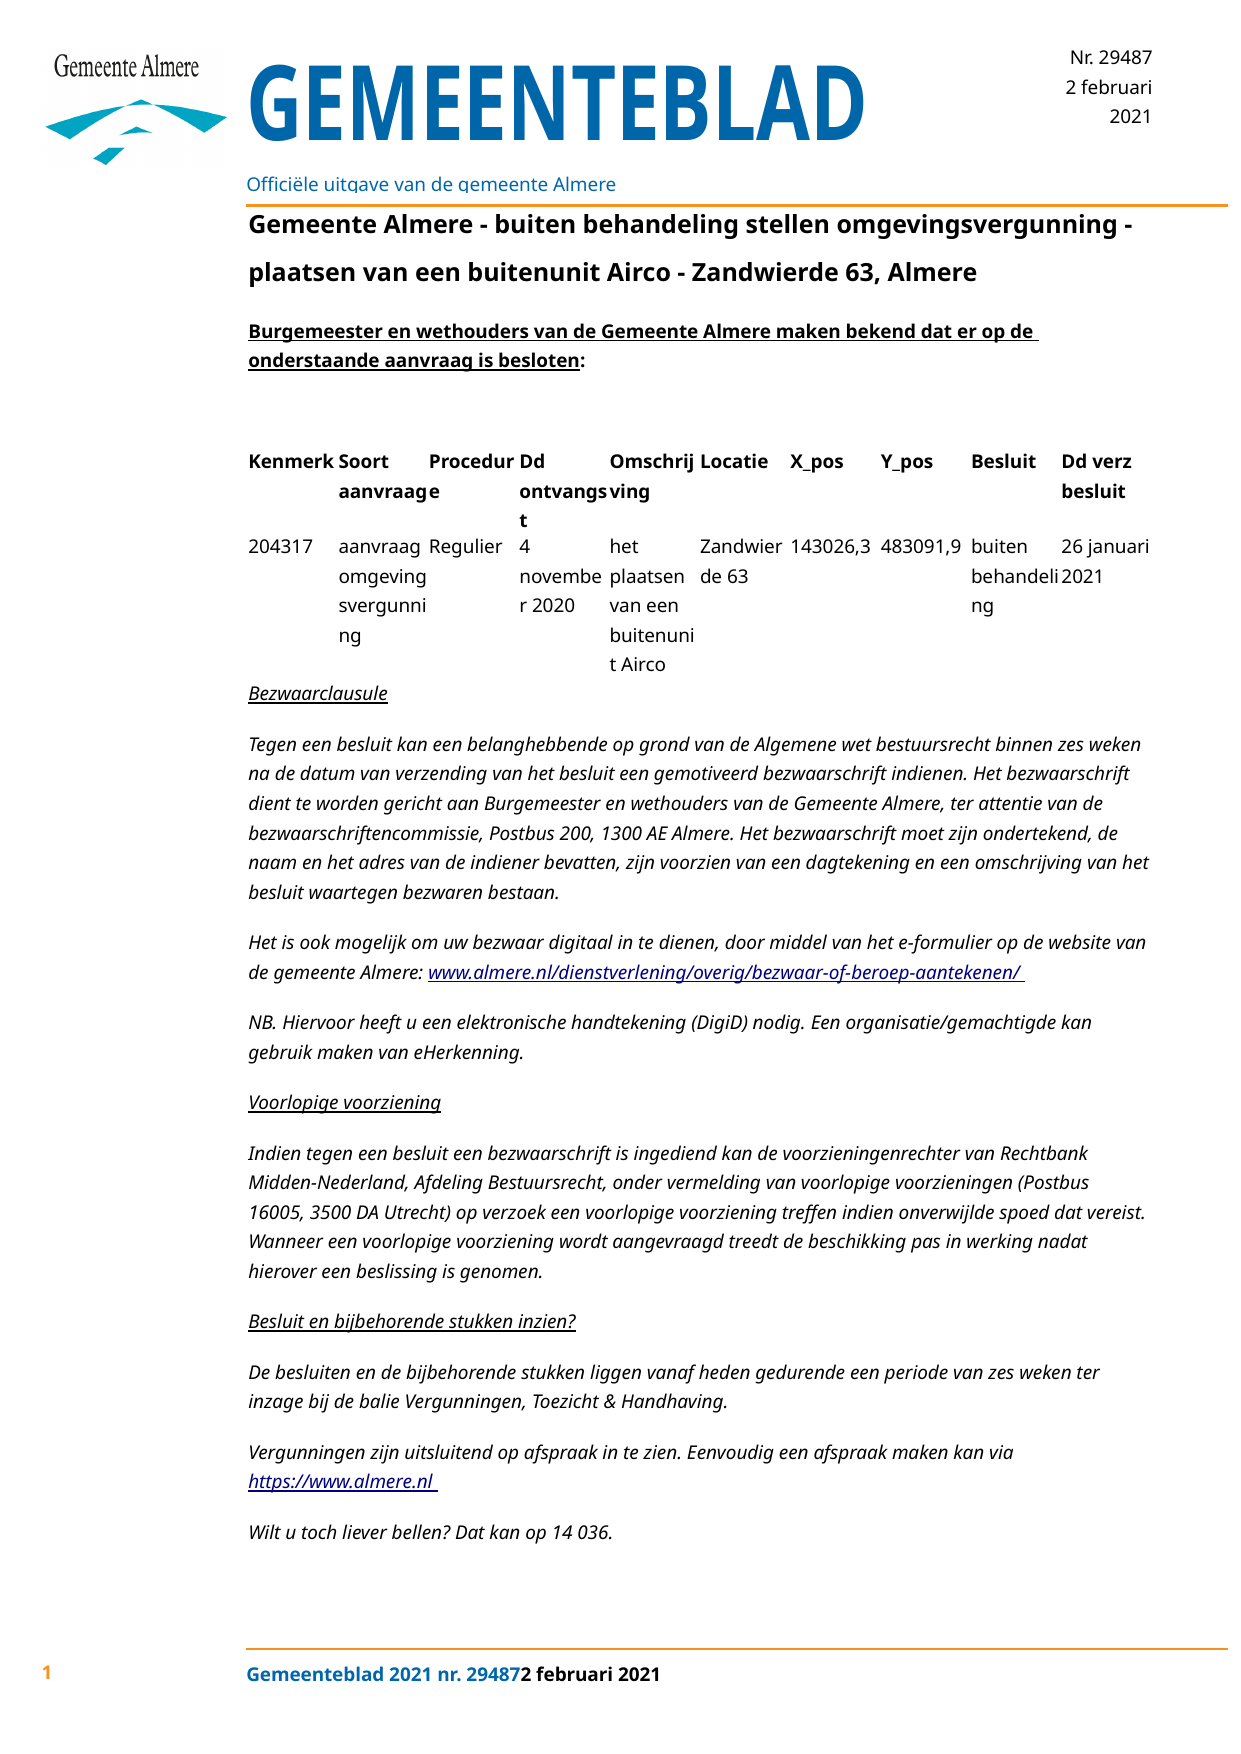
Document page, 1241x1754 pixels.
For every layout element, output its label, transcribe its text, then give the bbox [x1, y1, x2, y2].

table_header Locatie [700, 449, 790, 533]
text Het is ook mogelijk om uw bezwaar digitaal in te dienen, door middel van het e-formulier op de website van de gemeente Almere: www.almere.nl/dienstverlening/overig/bezwaar-of-beroep-aantekenen/ [248, 929, 1152, 985]
table_cell 4 november 2020 [519, 533, 609, 677]
table_cell het plaatsen van een buitenunit Airco [609, 533, 700, 677]
table_header Omschrijving [609, 449, 700, 533]
table_header Dd ontvangst [519, 449, 609, 533]
text Vergunningen zijn uitsluitend op afspraak in te zien. Eenvoudig een afspraak maken kan via https://www.almere.nl [248, 1439, 1152, 1494]
table_header Dd verz besluit [1061, 449, 1152, 533]
text Burgemeester en wethouders van de Gemeente Almere maken bekend dat er op de onderstaande aanvraag is besloten: [248, 318, 1152, 373]
text Indien tegen een besluit een bezwaarschrift is ingediend kan de voorzieningenrechter van Rechtbank Midden-Nederland, Afdeling Bestuursrecht, onder vermelding van voorlopige voorzieningen (Postbus 16005, 3500 DA Utrecht) op verzoek een voorlopige voorziening treffen indien onverwijlde spoed dat vereist. Wanneer een voorlopige voorziening wordt aangevraagd treedt de beschikking pas in werking nadat hierover een beslissing is genomen. [248, 1140, 1152, 1284]
table_header X_pos [790, 449, 881, 533]
table_cell buiten behandeling [971, 533, 1061, 677]
table_cell Regulier [429, 533, 519, 677]
picture [41, 47, 231, 172]
table_header Procedure [429, 449, 519, 533]
table_header Y_pos [881, 449, 971, 533]
table_cell 143026,3 [790, 533, 881, 677]
text Besluit en bijbehorende stukken inzien? [248, 1308, 1152, 1334]
table_header Soort aanvraag [338, 449, 429, 533]
table_cell 483091,9 [881, 533, 971, 677]
text Voorlopige voorziening [248, 1089, 1152, 1115]
text De besluiten en de bijbehorende stukken liggen vanaf heden gedurende een periode van zes weken ter inzage bij de balie Vergunningen, Toezicht & Handhaving. [248, 1359, 1152, 1414]
table_cell 26 januari 2021 [1061, 533, 1152, 677]
table_header Besluit [971, 449, 1061, 533]
text Bezwaarclausule [248, 681, 1152, 706]
table_cell Zandwierde 63 [700, 533, 790, 677]
text Gemeente Almere - buiten behandeling stellen omgevingsvergunning - plaatsen van een buitenunit Airco - Zandwierde 63, Almere [248, 207, 1152, 288]
table_cell 204317 [248, 533, 338, 677]
table_header Kenmerk [248, 449, 338, 533]
text NB. Hiervoor heeft u een elektronische handtekening (DigiD) nodig. Een organisatie/gemachtigde kan gebruik maken van eHerkenning. [248, 1009, 1152, 1065]
table_cell aanvraag omgevingsvergunning [338, 533, 429, 677]
text Tegen een besluit kan een belanghebbende op grond van de Algemene wet bestuursrecht binnen zes weken na de datum van verzending van het besluit een gemotiveerd bezwaarschrift indienen. Het bezwaarschrift dient te worden gericht aan Burgemeester en wethouders van de Gemeente Almere, ter attentie van de bezwaarschriftencommissie, Postbus 200, 1300 AE Almere. Het bezwaarschrift moet zijn ondertekend, de naam en het adres van de indiener bevatten, zijn voorzien van een dagtekening en een omschrijving van het besluit waartegen bezwaren bestaan. [248, 731, 1152, 905]
text Wilt u toch liever bellen? Dat kan op 14 036. [248, 1519, 1152, 1545]
